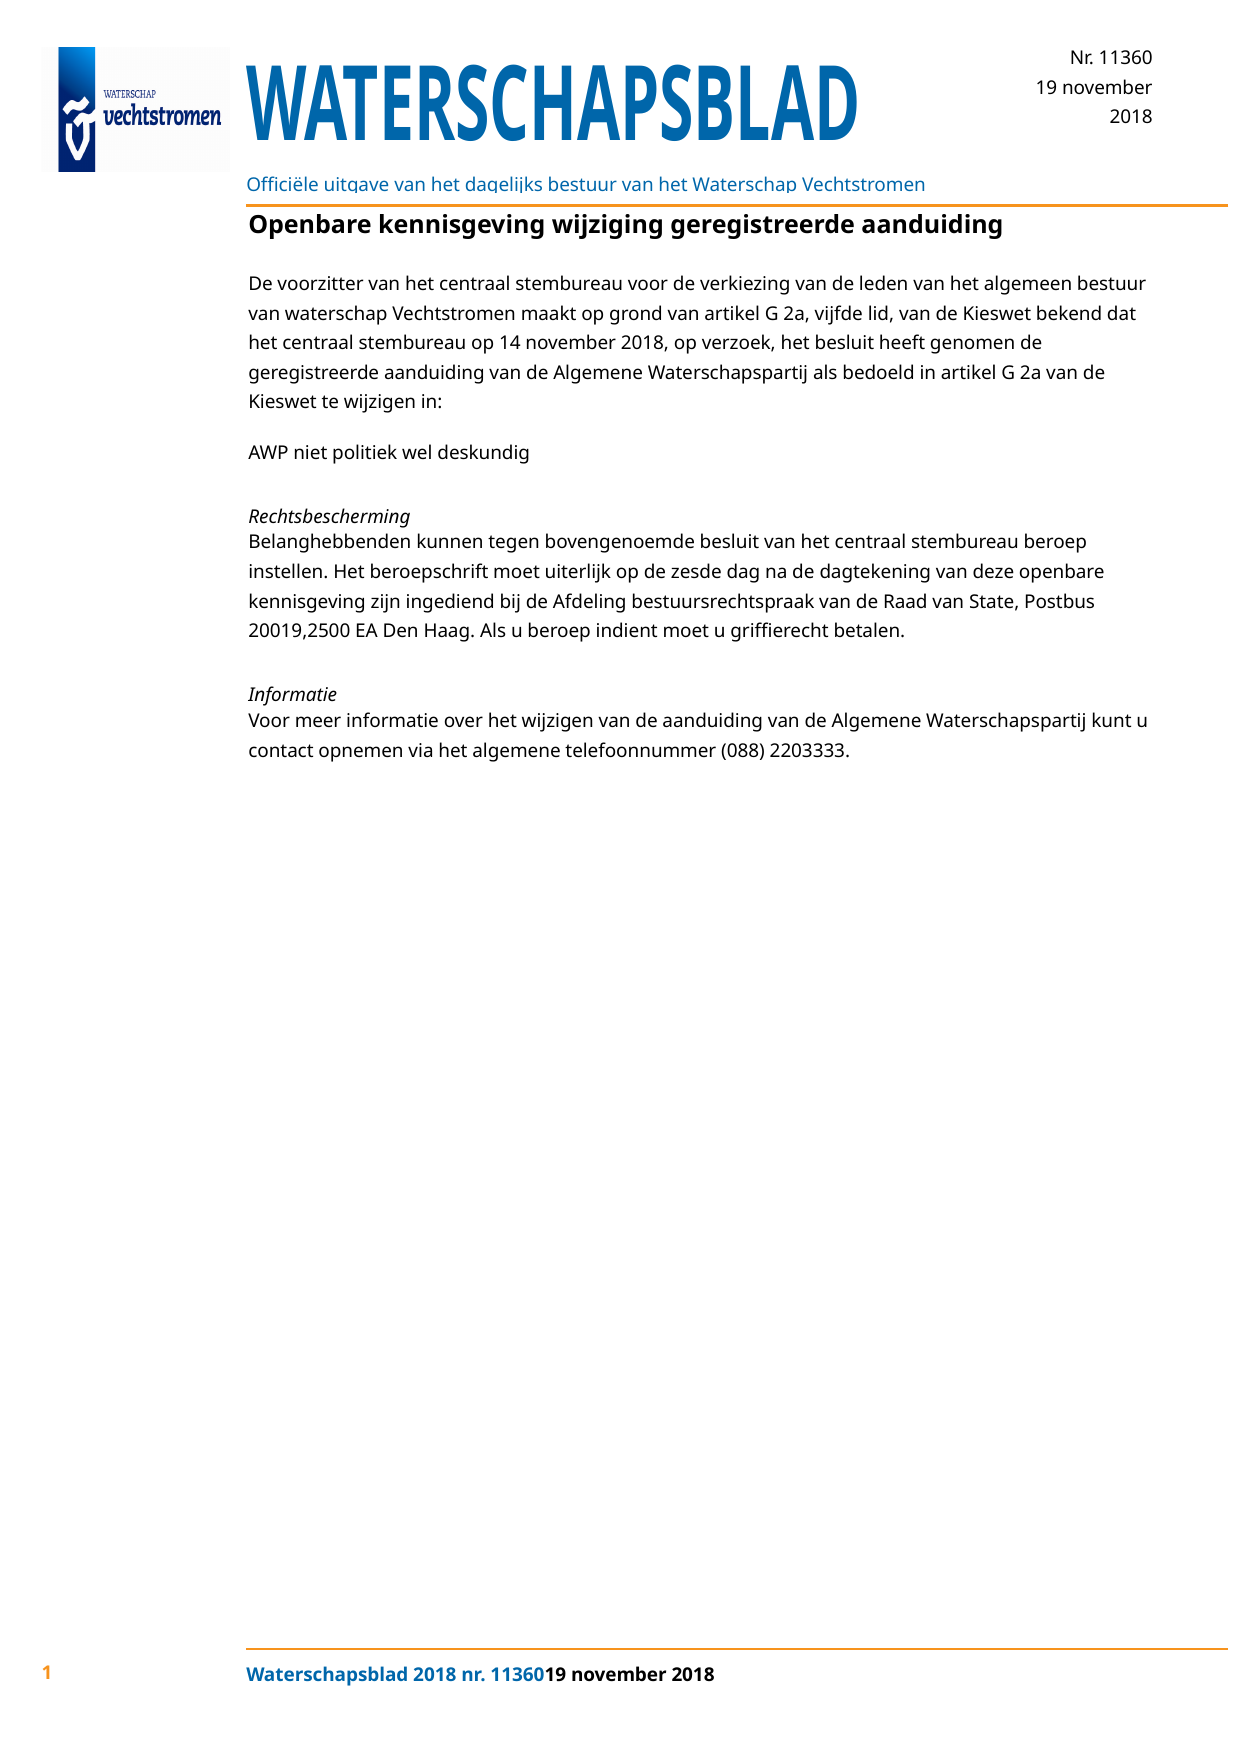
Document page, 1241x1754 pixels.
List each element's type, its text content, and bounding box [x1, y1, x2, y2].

picture [41, 47, 231, 172]
text Rechtsbescherming [248, 503, 1152, 529]
text Belanghebbenden kunnen tegen bovengenoemde besluit van het centraal stembureau beroep instellen. Het beroepschrift moet uiterlijk op de zesde dag na de dagtekening van deze openbare kennisgeving zijn ingediend bij de Afdeling bestuursrechtspraak van de Raad van State, Postbus 20019,2500 EA Den Haag. Als u beroep indient moet u griffierecht betalen. [248, 529, 1152, 643]
text Voor meer informatie over het wijzigen van de aanduiding van de Algemene Waterschapspartij kunt u contact opnemen via het algemene telefoonnummer (088) 2203333. [248, 707, 1152, 762]
text De voorzitter van het centraal stembureau voor de verkiezing van de leden van het algemeen bestuur van waterschap Vechtstromen maakt op grond van artikel G 2a, vijfde lid, van de Kieswet bekend dat het centraal stembureau op 14 november 2018, op verzoek, het besluit heeft genomen de geregistreerde aanduiding van de Algemene Waterschapspartij als bedoeld in artikel G 2a van de Kieswet te wijzigen in: [248, 270, 1152, 414]
text Openbare kennisgeving wijziging geregistreerde aanduiding [248, 207, 1152, 241]
text AWP niet politiek wel deskundig [248, 439, 1152, 465]
text Informatie [248, 681, 1152, 707]
